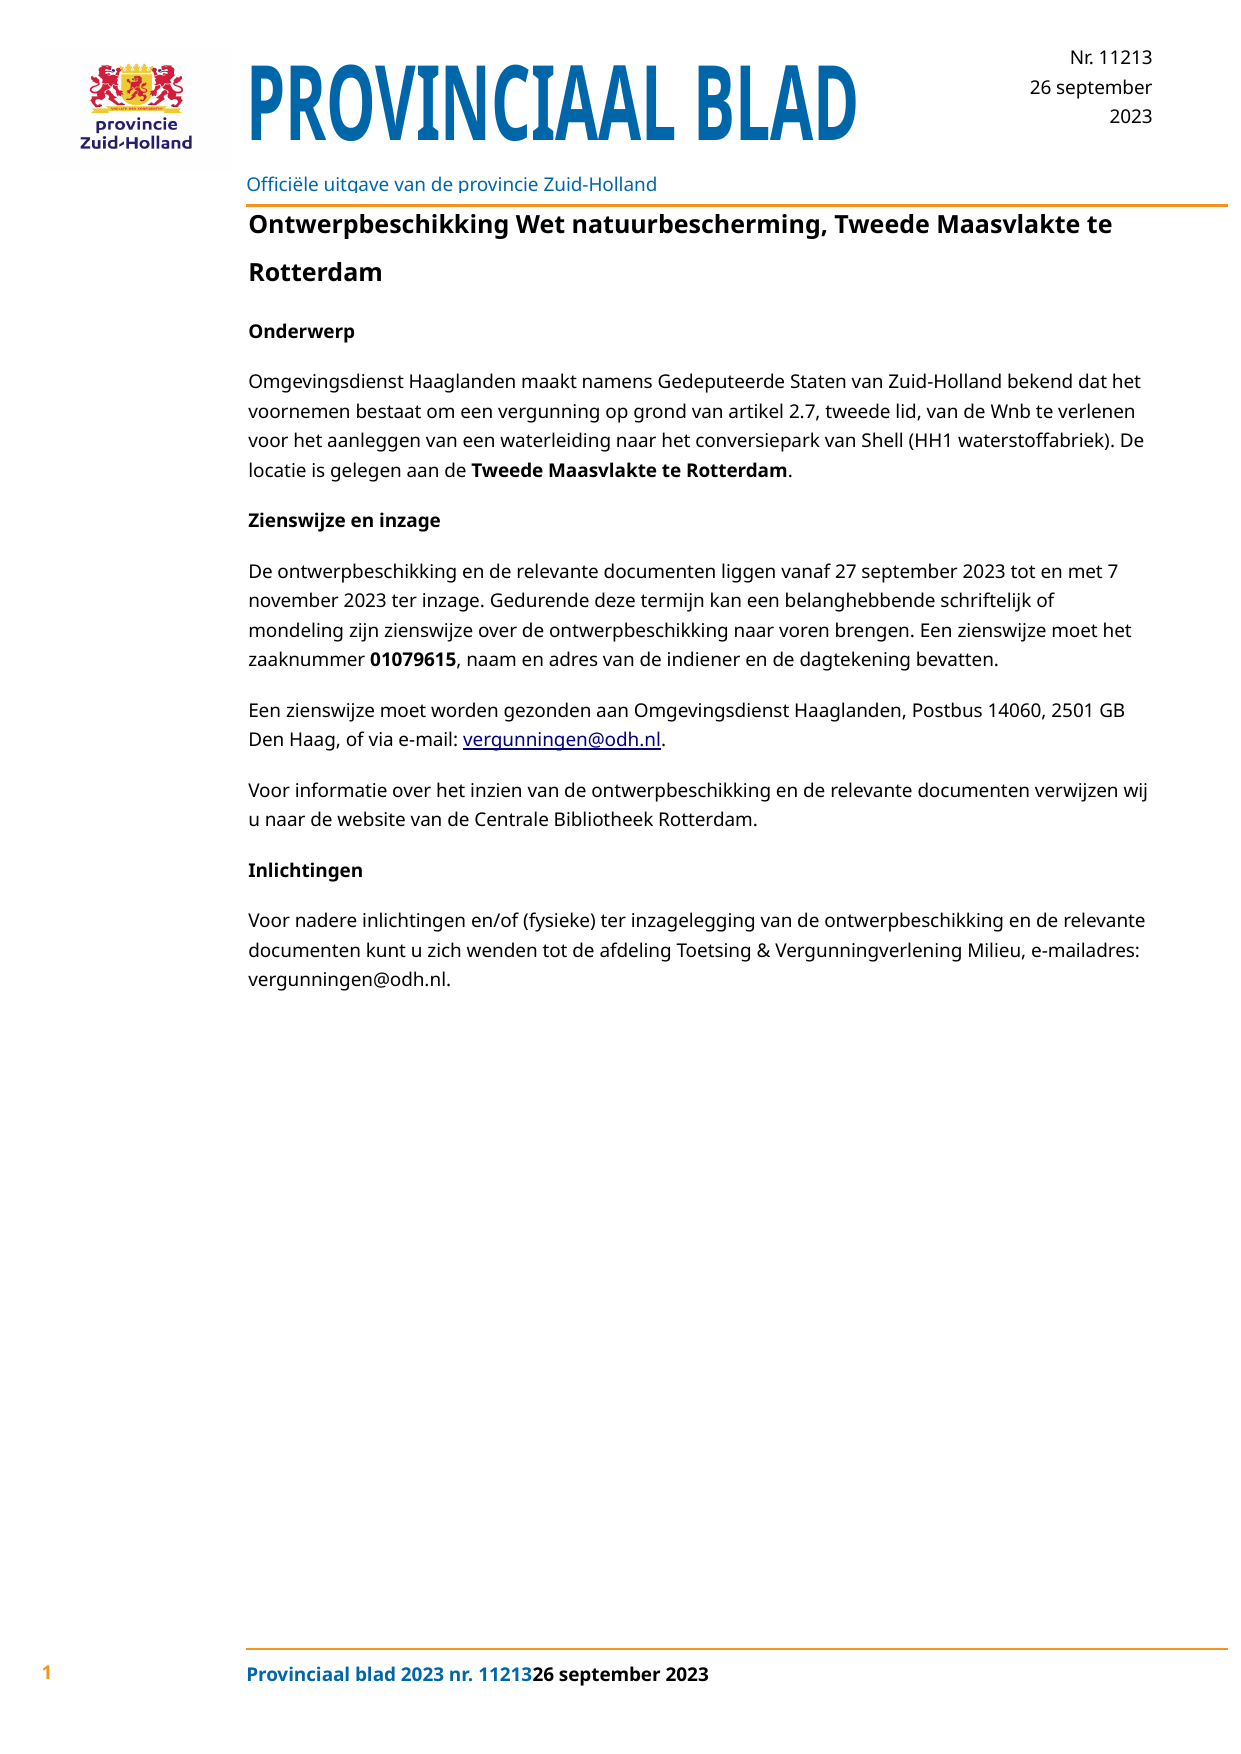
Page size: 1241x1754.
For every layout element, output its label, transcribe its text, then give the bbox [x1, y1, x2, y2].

text Onderwerp [248, 318, 1152, 344]
text Een zienswijze moet worden gezonden aan Omgevingsdienst Haaglanden, Postbus 14060, 2501 GB Den Haag, of via e-mail: vergunningen@odh.nl. [248, 697, 1152, 752]
text De ontwerpbeschikking en de relevante documenten liggen vanaf 27 september 2023 tot en met 7 november 2023 ter inzage. Gedurende deze termijn kan een belanghebbende schriftelijk of mondeling zijn zienswijze over de ontwerpbeschikking naar voren brengen. Een zienswijze moet het zaaknummer 01079615, naam en adres van de indiener en de dagtekening bevatten. [248, 558, 1152, 672]
text Inlichtingen [248, 857, 1152, 883]
text Ontwerpbeschikking Wet natuurbescherming, Tweede Maasvlakte te Rotterdam [248, 207, 1152, 288]
text Voor informatie over het inzien van de ontwerpbeschikking en de relevante documenten verwijzen wij u naar de website van de Centrale Bibliotheek Rotterdam. [248, 777, 1152, 832]
text Zienswijze en inzage [248, 507, 1152, 533]
text Omgevingsdienst Haaglanden maakt namens Gedeputeerde Staten van Zuid-Holland bekend dat het voornemen bestaat om een vergunning op grond van artikel 2.7, tweede lid, van de Wnb te verlenen voor het aanleggen van een waterleiding naar het conversiepark van Shell (HH1 waterstoffabriek). De locatie is gelegen aan de Tweede Maasvlakte te Rotterdam. [248, 368, 1152, 483]
text Voor nadere inlichtingen en/of (fysieke) ter inzagelegging van de ontwerpbeschikking en de relevante documenten kunt u zich wenden tot de afdeling Toetsing & Vergunningverlening Milieu, e-mailadres: vergunningen@odh.nl. [248, 907, 1152, 992]
picture [41, 47, 231, 172]
